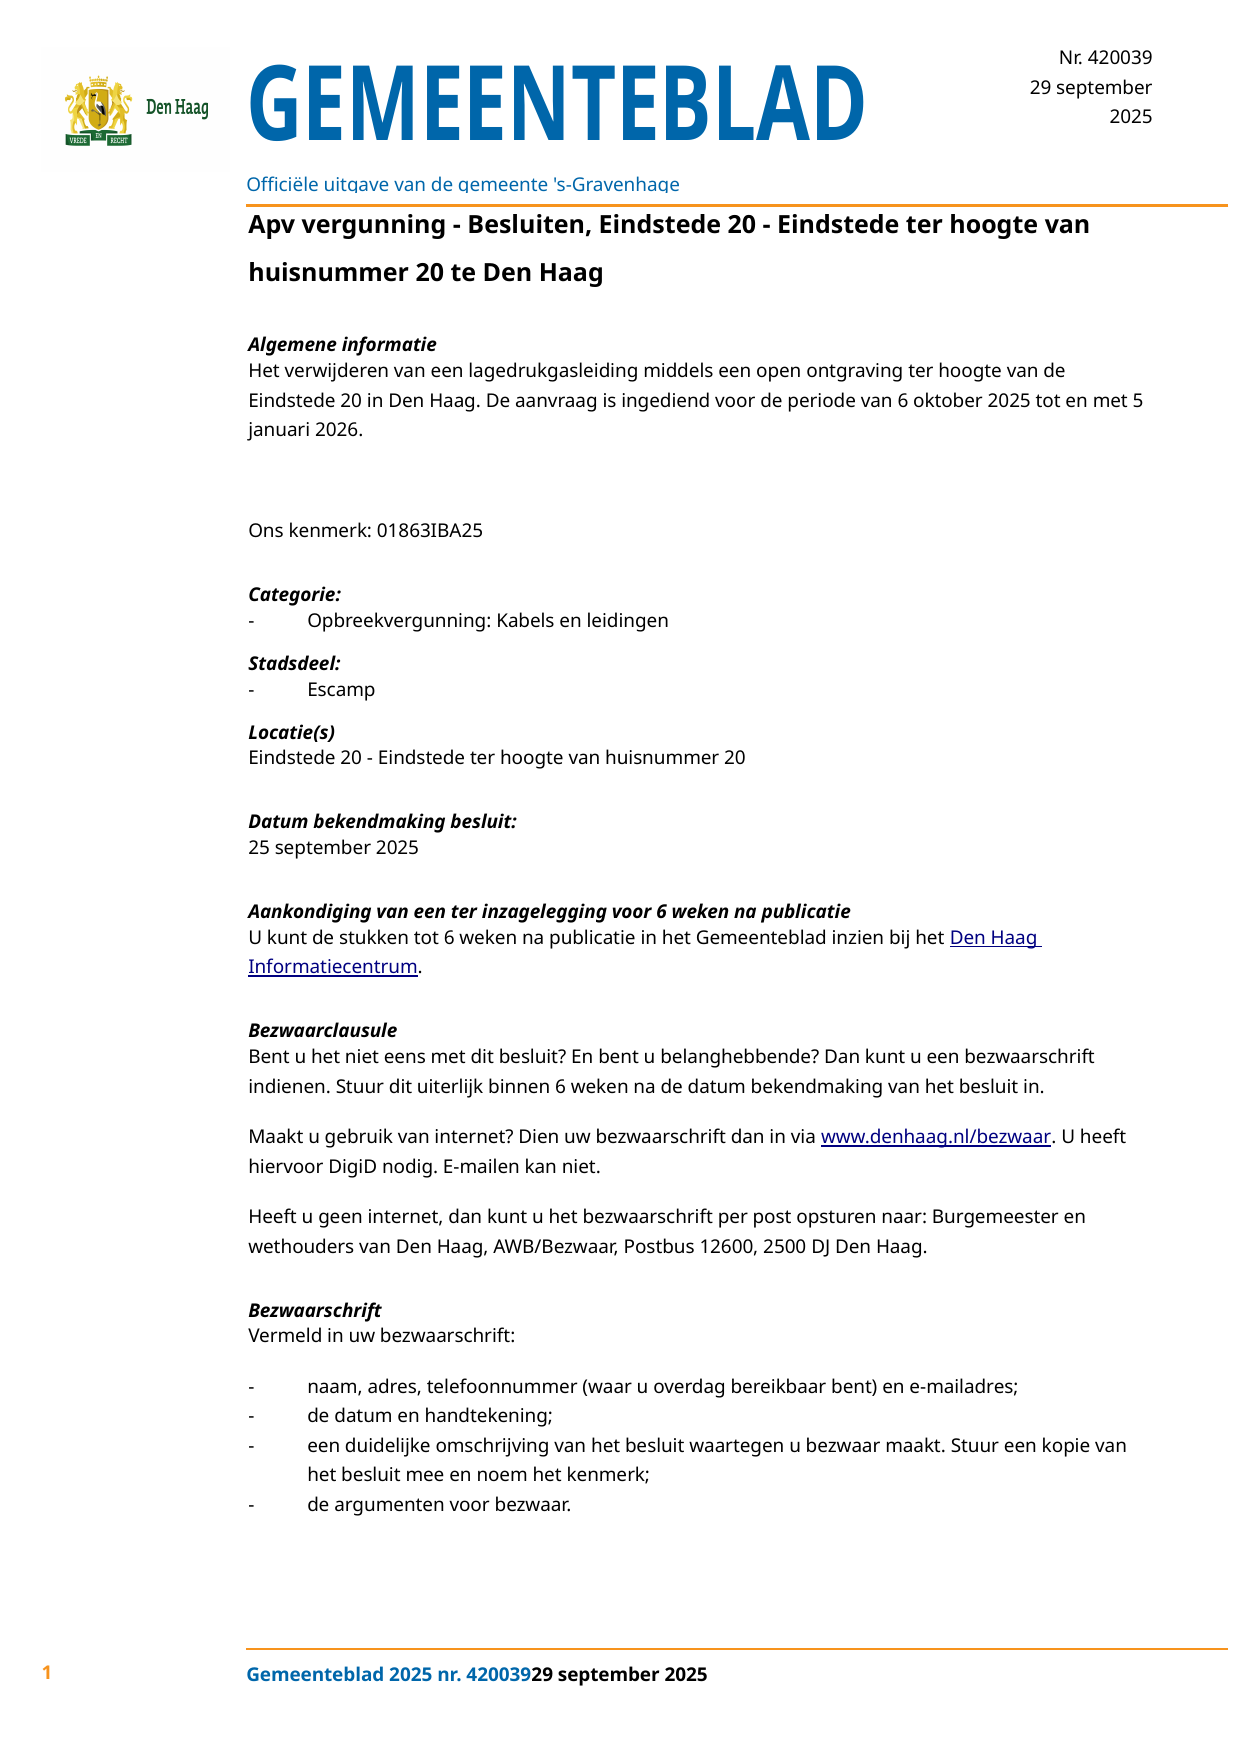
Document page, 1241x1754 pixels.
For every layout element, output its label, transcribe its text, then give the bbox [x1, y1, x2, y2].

text Ons kenmerk: 01863IBA25 [248, 517, 1152, 543]
text Stadsdeel: [248, 650, 1152, 676]
text U kunt de stukken tot 6 weken na publicatie in het Gemeenteblad inzien bij het Den Haag Informatiecentrum. [248, 924, 1152, 979]
text Datum bekendmaking besluit: [248, 808, 1152, 834]
list Opbreekvergunning: Kabels en leidingen [248, 607, 1152, 633]
text Aankondiging van een ter inzagelegging voor 6 weken na publicatie [248, 898, 1152, 924]
list de argumenten voor bezwaar. [248, 1491, 1152, 1517]
text Het verwijderen van een lagedrukgasleiding middels een open ontgraving ter hoogte van de Eindstede 20 in Den Haag. De aanvraag is ingediend voor de periode van 6 oktober 2025 tot en met 5 januari 2026. [248, 357, 1152, 442]
picture [41, 47, 231, 172]
text Heeft u geen internet, dan kunt u het bezwaarschrift per post opsturen naar: Burgemeester en wethouders van Den Haag, AWB/Bezwaar, Postbus 12600, 2500 DJ Den Haag. [248, 1203, 1152, 1258]
list naam, adres, telefoonnummer (waar u overdag bereikbaar bent) en e-mailadres; [248, 1373, 1152, 1399]
list een duidelijke omschrijving van het besluit waartegen u bezwaar maakt. Stuur een kopie van het besluit mee en noem het kenmerk; [248, 1432, 1152, 1487]
text Categorie: [248, 581, 1152, 607]
text Vermeld in uw bezwaarschrift: [248, 1322, 1152, 1348]
text Maakt u gebruik van internet? Dien uw bezwaarschrift dan in via www.denhaag.nl/bezwaar. U heeft hiervoor DigiD nodig. E-mailen kan niet. [248, 1123, 1152, 1178]
text Bezwaarclausule [248, 1017, 1152, 1043]
text Locatie(s) [248, 719, 1152, 744]
text Apv vergunning - Besluiten, Eindstede 20 - Eindstede ter hoogte van huisnummer 20 te Den Haag [248, 207, 1152, 288]
text Bezwaarschrift [248, 1297, 1152, 1322]
text Bent u het niet eens met dit besluit? En bent u belanghebbende? Dan kunt u een bezwaarschrift indienen. Stuur dit uiterlijk binnen 6 weken na de datum bekendmaking van het besluit in. [248, 1043, 1152, 1098]
list Escamp [248, 676, 1152, 701]
text Algemene informatie [248, 331, 1152, 357]
text Eindstede 20 - Eindstede ter hoogte van huisnummer 20 [248, 744, 1152, 770]
list de datum en handtekening; [248, 1402, 1152, 1428]
text 25 september 2025 [248, 834, 1152, 860]
